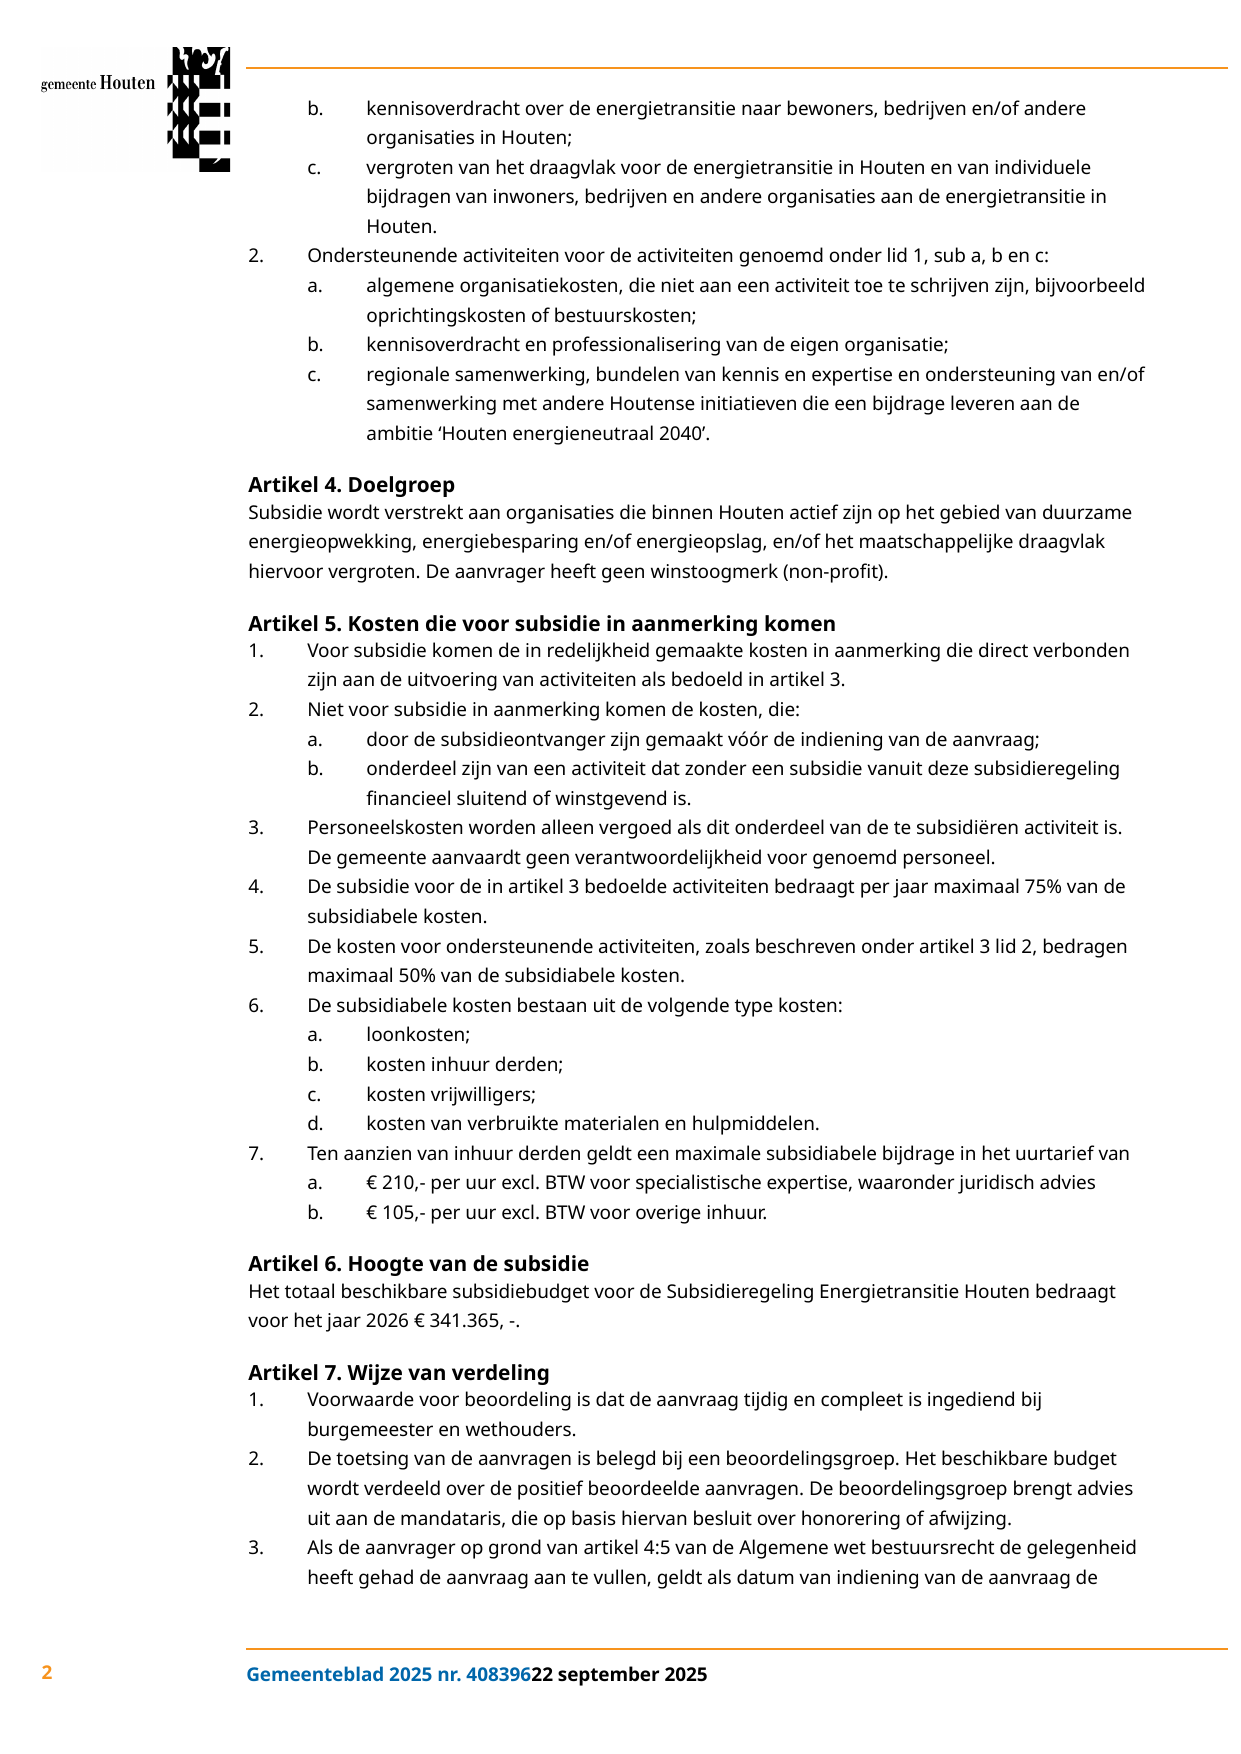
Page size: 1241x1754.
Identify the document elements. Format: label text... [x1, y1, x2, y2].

list Voorwaarde voor beoordeling is dat de aanvraag tijdig en compleet is ingediend bij burgemeester en wethouders. [248, 1386, 1152, 1442]
list Voor subsidie komen de in redelijkheid gemaakte kosten in aanmerking die direct verbonden zijn aan de uitvoering van activiteiten als bedoeld in artikel 3. [248, 637, 1152, 692]
list De subsidiabele kosten bestaan uit de volgende type kosten: [248, 992, 1152, 1018]
list De kosten voor ondersteunende activiteiten, zoals beschreven onder artikel 3 lid 2, bedragen maximaal 50% van de subsidiabele kosten. [248, 933, 1152, 988]
list Ondersteunende activiteiten voor de activiteiten genoemd onder lid 1, sub a, b en c: [248, 243, 1152, 268]
list regionale samenwerking, bundelen van kennis en expertise en ondersteuning van en/of samenwerking met andere Houtense initiatieven die een bijdrage leveren aan de ambitie ‘Houten energieneutraal 2040’. [307, 361, 1152, 446]
text Artikel 6. Hoogte van de subsidie [248, 1249, 1152, 1278]
list Ten aanzien van inhuur derden geldt een maximale subsidiabele bijdrage in het uurtarief van [248, 1140, 1152, 1166]
text Artikel 7. Wijze van verdeling [248, 1358, 1152, 1386]
list kennisoverdracht en professionalisering van de eigen organisatie; [307, 331, 1152, 357]
list door de subsidieontvanger zijn gemaakt vóór de indiening van de aanvraag; [307, 726, 1152, 752]
list algemene organisatiekosten, die niet aan een activiteit toe te schrijven zijn, bijvoorbeeld oprichtingskosten of bestuurskosten; [307, 272, 1152, 328]
list kennisoverdracht over de energietransitie naar bewoners, bedrijven en/of andere organisaties in Houten; [307, 95, 1152, 150]
text Subsidie wordt verstrekt aan organisaties die binnen Houten actief zijn op het gebied van duurzame energieopwekking, energiebesparing en/of energieopslag, en/of het maatschappelijke draagvlak hiervoor vergroten. De aanvrager heeft geen winstoogmerk (non-profit). [248, 499, 1152, 584]
list kosten inhuur derden; [307, 1051, 1152, 1077]
list De toetsing van de aanvragen is belegd bij een beoordelingsgroep. Het beschikbare budget wordt verdeeld over de positief beoordeelde aanvragen. De beoordelingsgroep brengt advies uit aan de mandataris, die op basis hiervan besluit over honorering of afwijzing. [248, 1446, 1152, 1531]
list De subsidie voor de in artikel 3 bedoelde activiteiten bedraagt per jaar maximaal 75% van de subsidiabele kosten. [248, 874, 1152, 929]
list € 105,- per uur excl. BTW voor overige inhuur. [307, 1199, 1152, 1225]
list Personeelskosten worden alleen vergoed als dit onderdeel van de te subsidiëren activiteit is. De gemeente aanvaardt geen verantwoordelijkheid voor genoemd personeel. [248, 814, 1152, 870]
text Artikel 4. Doelgroep [248, 471, 1152, 499]
picture [41, 47, 231, 172]
list Als de aanvrager op grond van artikel 4:5 van de Algemene wet bestuursrecht de gelegenheid heeft gehad de aanvraag aan te vullen, geldt als datum van indiening van de aanvraag de [248, 1534, 1152, 1590]
list kosten van verbruikte materialen en hulpmiddelen. [307, 1110, 1152, 1136]
list € 210,- per uur excl. BTW voor specialistische expertise, waaronder juridisch advies [307, 1169, 1152, 1195]
list loonkosten; [307, 1022, 1152, 1047]
text Het totaal beschikbare subsidiebudget voor de Subsidieregeling Energietransitie Houten bedraagt voor het jaar 2026 € 341.365, -. [248, 1278, 1152, 1333]
list kosten vrijwilligers; [307, 1081, 1152, 1107]
list vergroten van het draagvlak voor de energietransitie in Houten en van individuele bijdragen van inwoners, bedrijven en andere organisaties aan de energietransitie in Houten. [307, 154, 1152, 239]
text Artikel 5. Kosten die voor subsidie in aanmerking komen [248, 609, 1152, 637]
list onderdeel zijn van een activiteit dat zonder een subsidie vanuit deze subsidieregeling financieel sluitend of winstgevend is. [307, 755, 1152, 811]
list Niet voor subsidie in aanmerking komen de kosten, die: [248, 696, 1152, 722]
